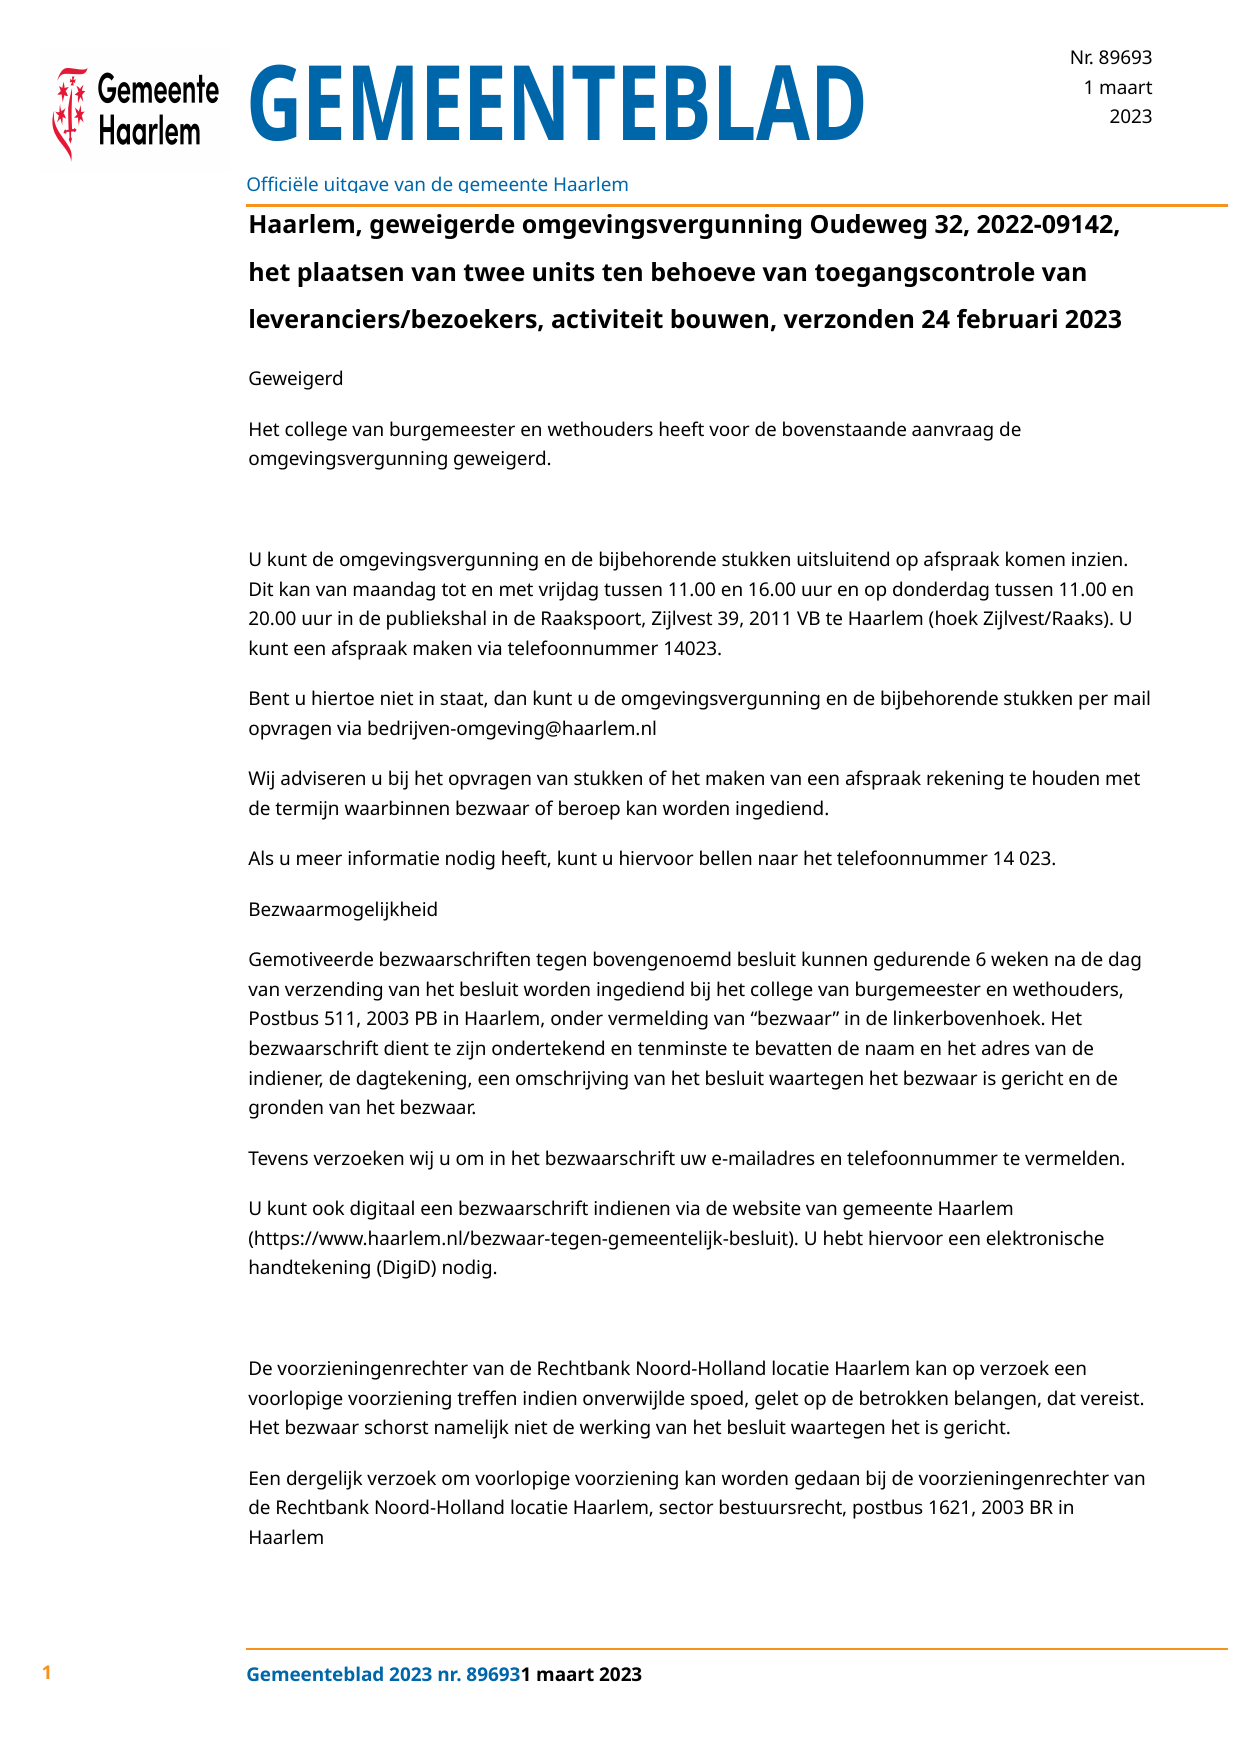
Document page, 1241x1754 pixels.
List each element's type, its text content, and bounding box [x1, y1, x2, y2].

text De voorzieningenrechter van de Rechtbank Noord-Holland locatie Haarlem kan op verzoek een voorlopige voorziening treffen indien onverwijlde spoed, gelet op de betrokken belangen, dat vereist. Het bezwaar schorst namelijk niet de werking van het besluit waartegen het is gericht. [248, 1355, 1152, 1440]
text Haarlem, geweigerde omgevingsvergunning Oudeweg 32, 2022-09142, het plaatsen van twee units ten behoeve van toegangscontrole van leveranciers/bezoekers, activiteit bouwen, verzonden 24 februari 2023 [248, 207, 1152, 336]
text Gemotiveerde bezwaarschriften tegen bovengenoemd besluit kunnen gedurende 6 weken na de dag van verzending van het besluit worden ingediend bij het college van burgemeester en wethouders, Postbus 511, 2003 PB in Haarlem, onder vermelding van “bezwaar” in de linkerbovenhoek. Het bezwaarschrift dient te zijn ondertekend en tenminste te bevatten de naam en het adres van de indiener, de dagtekening, een omschrijving van het besluit waartegen het bezwaar is gericht en de gronden van het bezwaar. [248, 946, 1152, 1120]
text Wij adviseren u bij het opvragen van stukken of het maken van een afspraak rekening te houden met de termijn waarbinnen bezwaar of beroep kan worden ingediend. [248, 766, 1152, 821]
text U kunt de omgevingsvergunning en de bijbehorende stukken uitsluitend op afspraak komen inzien. Dit kan van maandag tot en met vrijdag tussen 11.00 en 16.00 uur en op donderdag tussen 11.00 en 20.00 uur in de publiekshal in de Raakspoort, Zijlvest 39, 2011 VB te Haarlem (hoek Zijlvest/Raaks). U kunt een afspraak maken via telefoonnummer 14023. [248, 546, 1152, 661]
text Geweigerd [248, 366, 1152, 391]
text Bent u hiertoe niet in staat, dan kunt u de omgevingsvergunning en de bijbehorende stukken per mail opvragen via bedrijven-omgeving@haarlem.nl [248, 686, 1152, 741]
text U kunt ook digitaal een bezwaarschrift indienen via de website van gemeente Haarlem (https://www.haarlem.nl/bezwaar-tegen-gemeentelijk-besluit). U hebt hiervoor een elektronische handtekening (DigiD) nodig. [248, 1195, 1152, 1280]
text Tevens verzoeken wij u om in het bezwaarschrift uw e-mailadres en telefoonnummer te vermelden. [248, 1145, 1152, 1170]
text Het college van burgemeester en wethouders heeft voor de bovenstaande aanvraag de omgevingsvergunning geweigerd. [248, 416, 1152, 471]
text Bezwaarmogelijkheid [248, 896, 1152, 922]
picture [41, 47, 231, 172]
text Als u meer informatie nodig heeft, kunt u hiervoor bellen naar het telefoonnummer 14 023. [248, 846, 1152, 871]
text Een dergelijk verzoek om voorlopige voorziening kan worden gedaan bij de voorzieningenrechter van de Rechtbank Noord-Holland locatie Haarlem, sector bestuursrecht, postbus 1621, 2003 BR in Haarlem [248, 1465, 1152, 1549]
